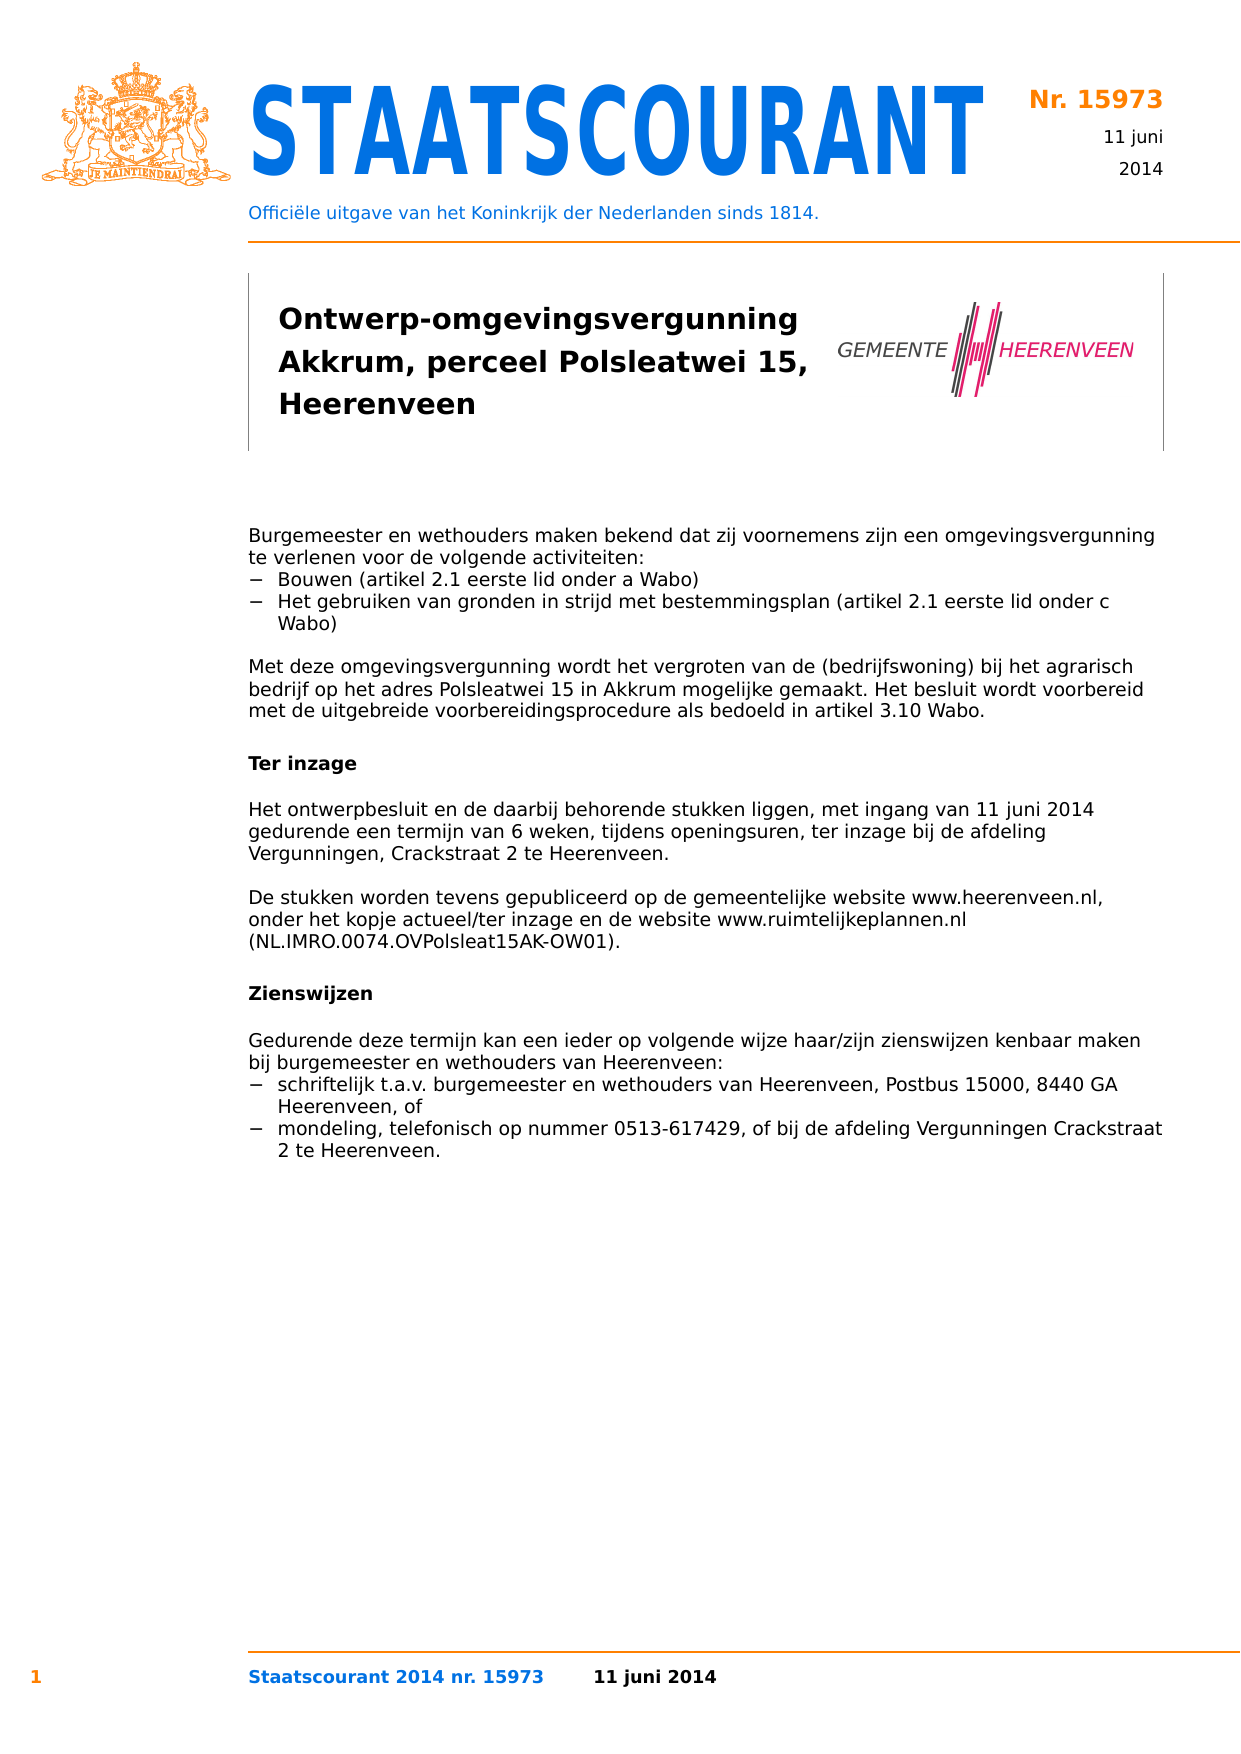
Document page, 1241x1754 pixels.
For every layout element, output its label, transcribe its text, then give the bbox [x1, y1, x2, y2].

text − schriftelijk t.a.v. burgemeester en wethouders van Heerenveen, Postbus 15000, 8440 GA Heerenveen, of [248, 1074, 1163, 1118]
text Het ontwerpbesluit en de daarbij behorende stukken liggen, met ingang van 11 juni 2014 gedurende een termijn van 6 weken, tijdens openingsuren, ter inzage bij de afdeling Vergunningen, Crackstraat 2 te Heerenveen. [248, 799, 1163, 865]
text Burgemeester en wethouders maken bekend dat zij voornemens zijn een omgevingsvergunning te verlenen voor de volgende activiteiten: [248, 525, 1163, 569]
picture [41, 62, 231, 186]
table_header Nr. 15973 [998, 62, 1240, 121]
subtitle Ter inzage [248, 752, 1163, 774]
picture [838, 302, 1134, 397]
text − Het gebruiken van gronden in strijd met bestemmingsplan (artikel 2.1 eerste lid onder c Wabo) [248, 591, 1163, 634]
text Met deze omgevingsvergunning wordt het vergroten van de (bedrijfswoning) bij het agrarisch bedrijf op het adres Polsleatwei 15 in Akkrum mogelijke gemaakt. Het besluit wordt voorbereid met de uitgebreide voorbereidingsprocedure als bedoeld in artikel 3.10 Wabo. [248, 656, 1163, 722]
table_cell Officiële uitgave van het Koninkrijk der Nederlanden sinds 1814. [248, 203, 1240, 241]
subtitle Zienswijzen [248, 983, 1163, 1005]
text Gedurende deze termijn kan een ieder op volgende wijze haar/zijn zienswijzen kenbaar maken bij burgemeester en wethouders van Heerenveen: [248, 1030, 1163, 1074]
text − mondeling, telefonisch op nummer 0513-617429, of bij de afdeling Vergunningen Crackstraat 2 te Heerenveen. [248, 1118, 1163, 1162]
table_cell 2014 [998, 153, 1240, 203]
table_cell 11 juni [998, 121, 1240, 153]
text − Bouwen (artikel 2.1 eerste lid onder a Wabo) [248, 569, 1163, 591]
text De stukken worden tevens gepubliceerd op de gemeentelijke website www.heerenveen.nl, onder het kopje actueel/ter inzage en de website www.ruimtelijkeplannen.nl (NL.IMRO.0074.OVPolsleat15AK-OW01). [248, 887, 1163, 953]
table_header STAATSCOURANT [248, 62, 998, 203]
subtitle Ontwerp-omgevingsvergunning Akkrum, perceel Polsleatwei 15, Heerenveen [249, 273, 1163, 451]
table_header [25, 62, 248, 241]
